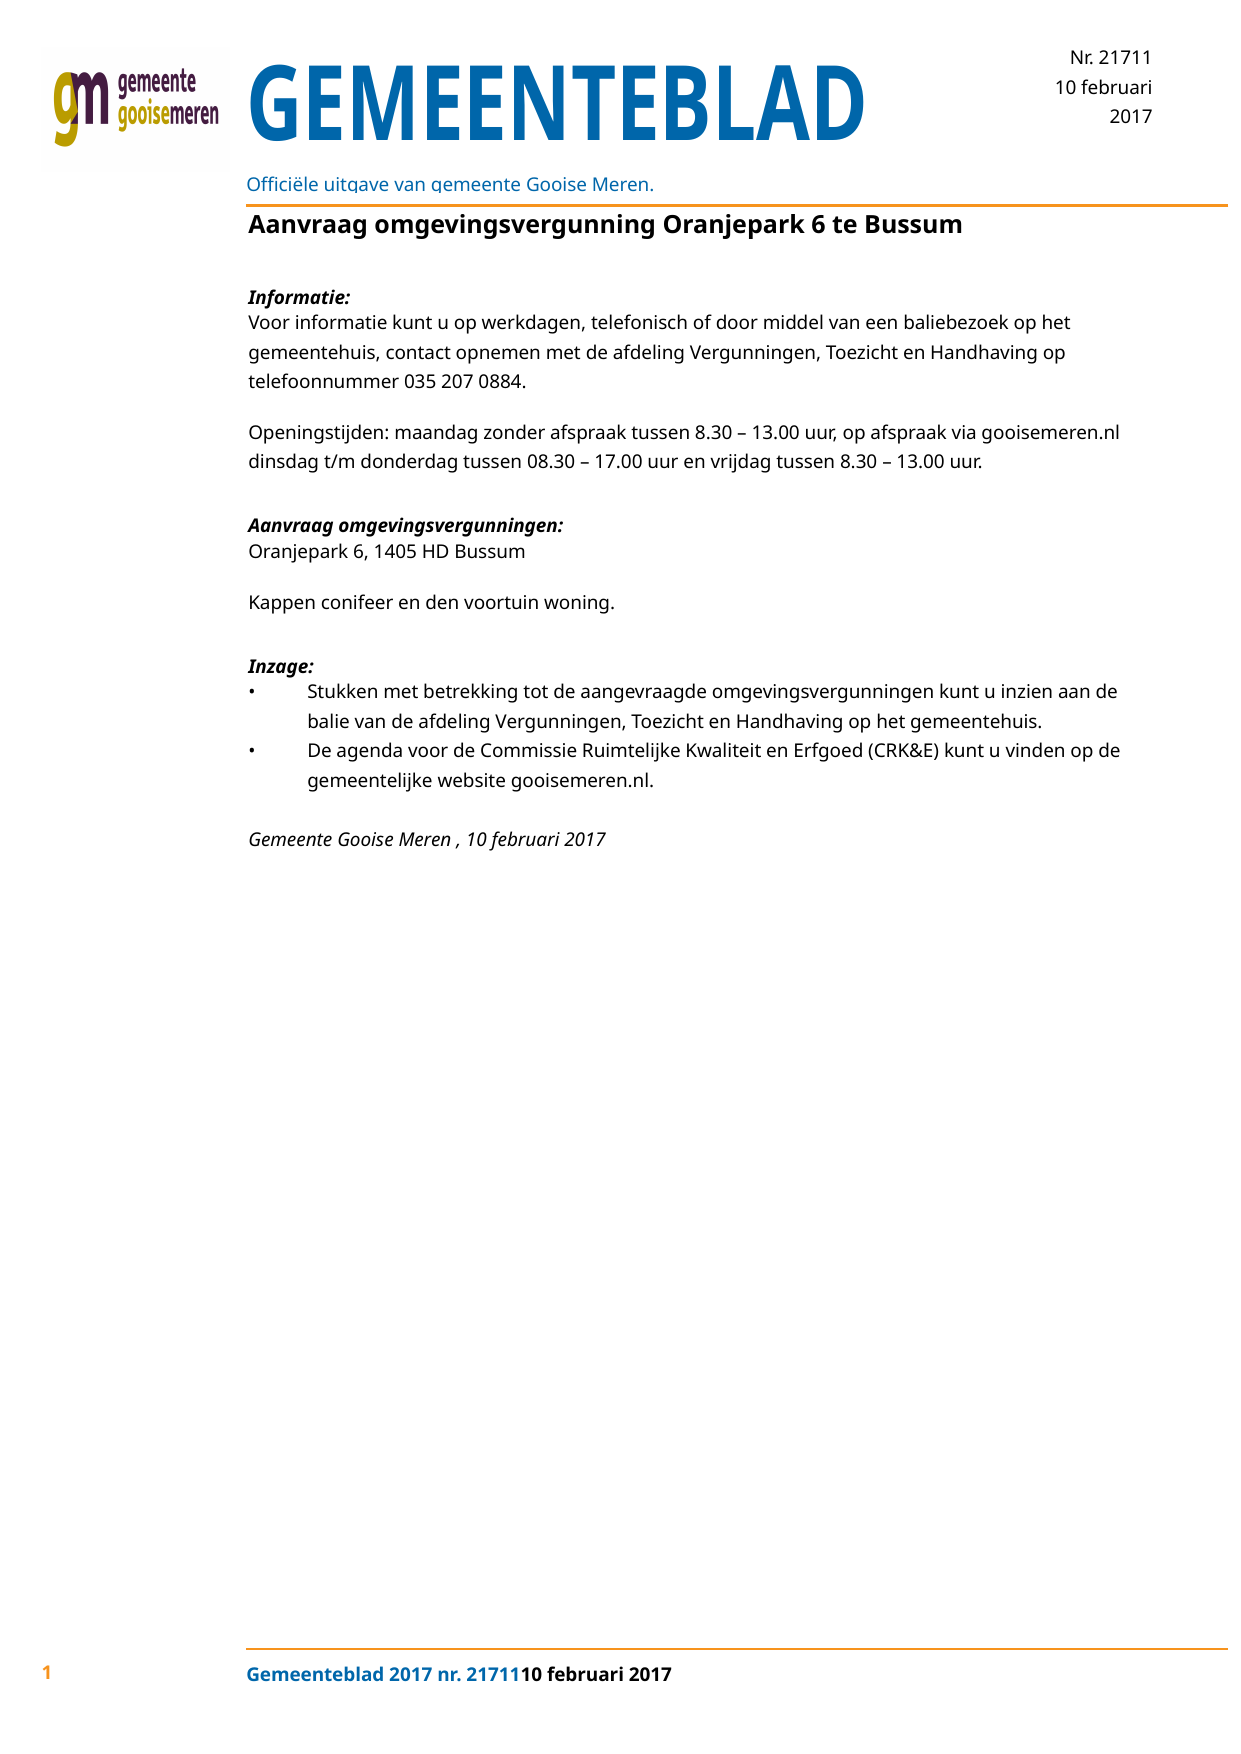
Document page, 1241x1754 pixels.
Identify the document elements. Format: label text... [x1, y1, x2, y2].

text Openingstijden: maandag zonder afspraak tussen 8.30 – 13.00 uur, op afspraak via gooisemeren.nl dinsdag t/m donderdag tussen 08.30 – 17.00 uur en vrijdag tussen 8.30 – 13.00 uur. [248, 419, 1152, 474]
text Voor informatie kunt u op werkdagen, telefonisch of door middel van een baliebezoek op het gemeentehuis, contact opnemen met de afdeling Vergunningen, Toezicht en Handhaving op telefoonnummer 035 207 0884. [248, 309, 1152, 394]
list Stukken met betrekking tot de aangevraagde omgevingsvergunningen kunt u inzien aan de balie van de afdeling Vergunningen, Toezicht en Handhaving op het gemeentehuis. [248, 678, 1152, 734]
text Oranjepark 6, 1405 HD Bussum [248, 538, 1152, 564]
list De agenda voor de Commissie Ruimtelijke Kwaliteit en Erfgoed (CRK&E) kunt u vinden op de gemeentelijke website gooisemeren.nl. [248, 738, 1152, 793]
text Gemeente Gooise Meren , 10 februari 2017 [248, 826, 1152, 852]
text Aanvraag omgevingsvergunning Oranjepark 6 te Bussum [248, 207, 1152, 241]
text Aanvraag omgevingsvergunningen: [248, 513, 1152, 538]
text Kappen conifeer en den voortuin woning. [248, 589, 1152, 614]
text Inzage: [248, 653, 1152, 678]
text Informatie: [248, 284, 1152, 309]
picture [41, 47, 231, 172]
